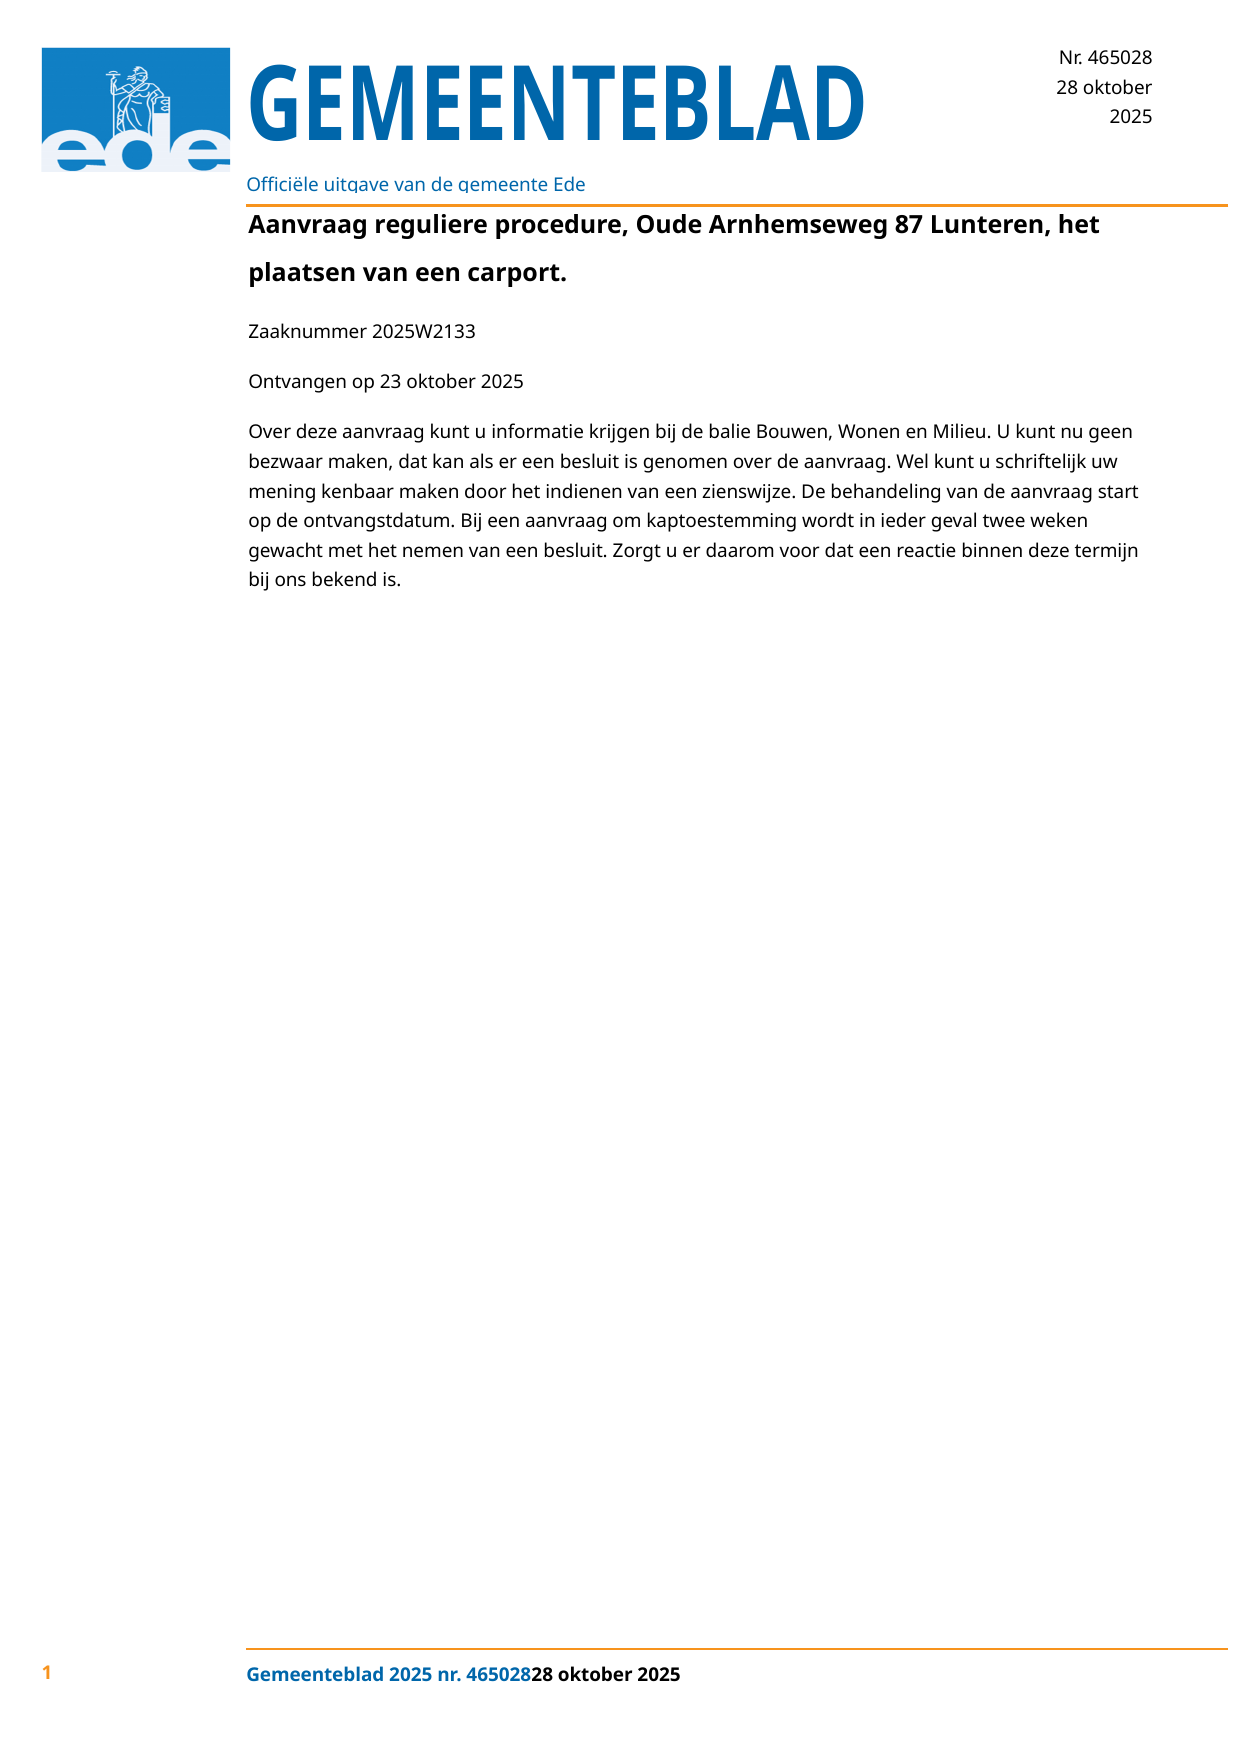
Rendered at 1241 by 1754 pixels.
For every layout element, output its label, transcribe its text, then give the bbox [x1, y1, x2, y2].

picture [41, 47, 231, 172]
text Ontvangen op 23 oktober 2025 [248, 368, 1152, 394]
text Zaaknummer 2025W2133 [248, 318, 1152, 344]
text Over deze aanvraag kunt u informatie krijgen bij de balie Bouwen, Wonen en Milieu. U kunt nu geen bezwaar maken, dat kan als er een besluit is genomen over de aanvraag. Wel kunt u schriftelijk uw mening kenbaar maken door het indienen van een zienswijze. De behandeling van de aanvraag start op de ontvangstdatum. Bij een aanvraag om kaptoestemming wordt in ieder geval twee weken gewacht met het nemen van een besluit. Zorgt u er daarom voor dat een reactie binnen deze termijn bij ons bekend is. [248, 419, 1152, 592]
text Aanvraag reguliere procedure, Oude Arnhemseweg 87 Lunteren, het plaatsen van een carport. [248, 207, 1152, 288]
